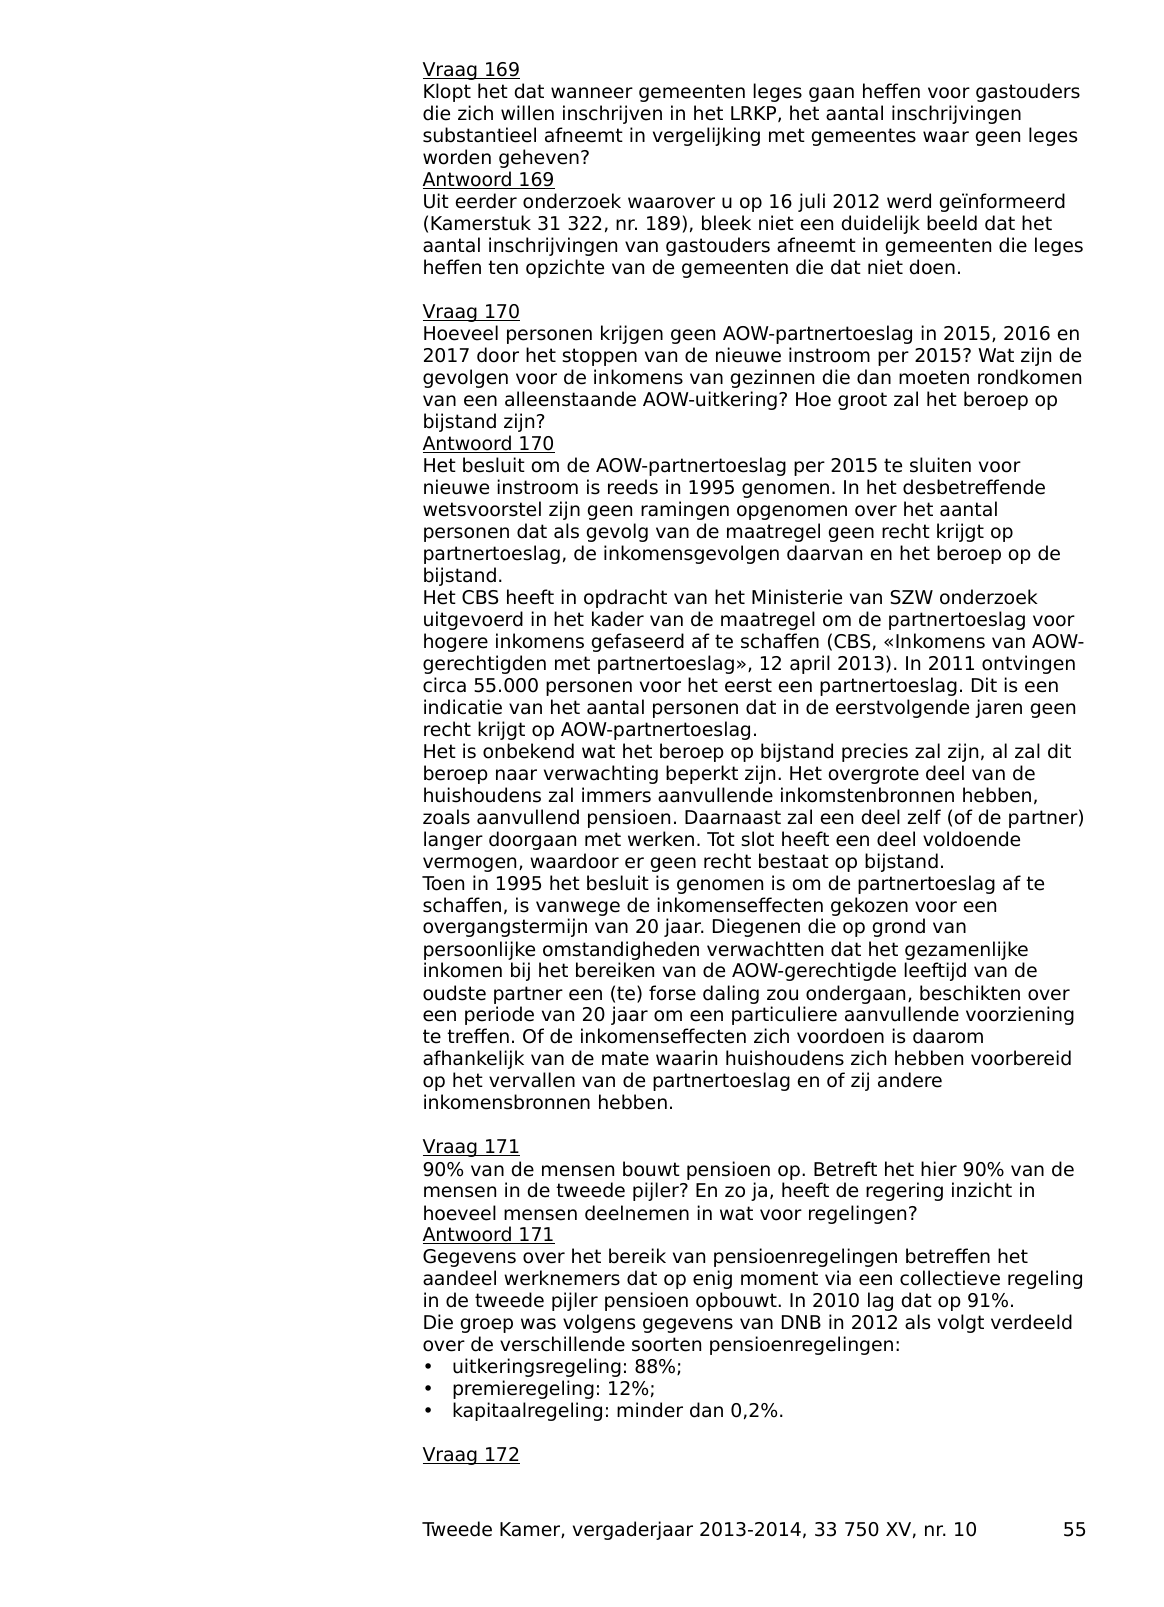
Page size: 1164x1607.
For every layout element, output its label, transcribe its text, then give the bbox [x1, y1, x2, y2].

text Het CBS heeft in opdracht van het Ministerie van SZW onderzoek uitgevoerd in het kader van de maatregel om de partnertoeslag voor hogere inkomens gefaseerd af te schaffen (CBS, «Inkomens van AOW-gerechtigden met partnertoeslag», 12 april 2013). In 2011 ontvingen circa 55.000 personen voor het eerst een partnertoeslag. Dit is een indicatie van het aantal personen dat in de eerstvolgende jaren geen recht krijgt op AOW-partnertoeslag. [422, 587, 1087, 741]
text • uitkeringsregeling: 88%; [422, 1356, 1087, 1378]
text Het is onbekend wat het beroep op bijstand precies zal zijn, al zal dit beroep naar verwachting beperkt zijn. Het overgrote deel van de huishoudens zal immers aanvullende inkomstenbronnen hebben, zoals aanvullend pensioen. Daarnaast zal een deel zelf (of de partner) langer doorgaan met werken. Tot slot heeft een deel voldoende vermogen, waardoor er geen recht bestaat op bijstand. [422, 741, 1087, 872]
text Vraag 171 [422, 1136, 1087, 1158]
text • premieregeling: 12%; [422, 1378, 1087, 1400]
text Klopt het dat wanneer gemeenten leges gaan heffen voor gastouders die zich willen inschrijven in het LRKP, het aantal inschrijvingen substantieel afneemt in vergelijking met gemeentes waar geen leges worden geheven? [422, 81, 1087, 169]
text Die groep was volgens gegevens van DNB in 2012 als volgt verdeeld over de verschillende soorten pensioenregelingen: [422, 1312, 1087, 1356]
text Het besluit om de AOW-partnertoeslag per 2015 te sluiten voor nieuwe instroom is reeds in 1995 genomen. In het desbetreffende wetsvoorstel zijn geen ramingen opgenomen over het aantal personen dat als gevolg van de maatregel geen recht krijgt op partnertoeslag, de inkomensgevolgen daarvan en het beroep op de bijstand. [422, 455, 1087, 587]
text Toen in 1995 het besluit is genomen is om de partnertoeslag af te schaffen, is vanwege de inkomenseffecten gekozen voor een overgangstermijn van 20 jaar. Diegenen die op grond van persoonlijke omstandigheden verwachtten dat het gezamenlijke inkomen bij het bereiken van de AOW-gerechtigde leeftijd van de oudste partner een (te) forse daling zou ondergaan, beschikten over een periode van 20 jaar om een particuliere aanvullende voorziening te treffen. Of de inkomenseffecten zich voordoen is daarom afhankelijk van de mate waarin huishoudens zich hebben voorbereid op het vervallen van de partnertoeslag en of zij andere inkomensbronnen hebben. [422, 872, 1087, 1114]
text Gegevens over het bereik van pensioenregelingen betreffen het aandeel werknemers dat op enig moment via een collectieve regeling in de tweede pijler pensioen opbouwt. In 2010 lag dat op 91%. [422, 1246, 1087, 1312]
text • kapitaalregeling: minder dan 0,2%. [422, 1400, 1087, 1422]
text Antwoord 169 [422, 169, 1087, 191]
text Antwoord 170 [422, 433, 1087, 455]
text Vraag 170 [422, 301, 1087, 323]
text Hoeveel personen krijgen geen AOW-partnertoeslag in 2015, 2016 en 2017 door het stoppen van de nieuwe instroom per 2015? Wat zijn de gevolgen voor de inkomens van gezinnen die dan moeten rondkomen van een alleenstaande AOW-uitkering? Hoe groot zal het beroep op bijstand zijn? [422, 323, 1087, 433]
text Vraag 172 [422, 1444, 1087, 1466]
text 90% van de mensen bouwt pensioen op. Betreft het hier 90% van de mensen in de tweede pijler? En zo ja, heeft de regering inzicht in hoeveel mensen deelnemen in wat voor regelingen? [422, 1158, 1087, 1224]
text Vraag 169 [422, 59, 1087, 81]
text Uit eerder onderzoek waarover u op 16 juli 2012 werd geïnformeerd (Kamerstuk 31 322, nr. 189), bleek niet een duidelijk beeld dat het aantal inschrijvingen van gastouders afneemt in gemeenten die leges heffen ten opzichte van de gemeenten die dat niet doen. [422, 191, 1087, 279]
text Antwoord 171 [422, 1224, 1087, 1246]
